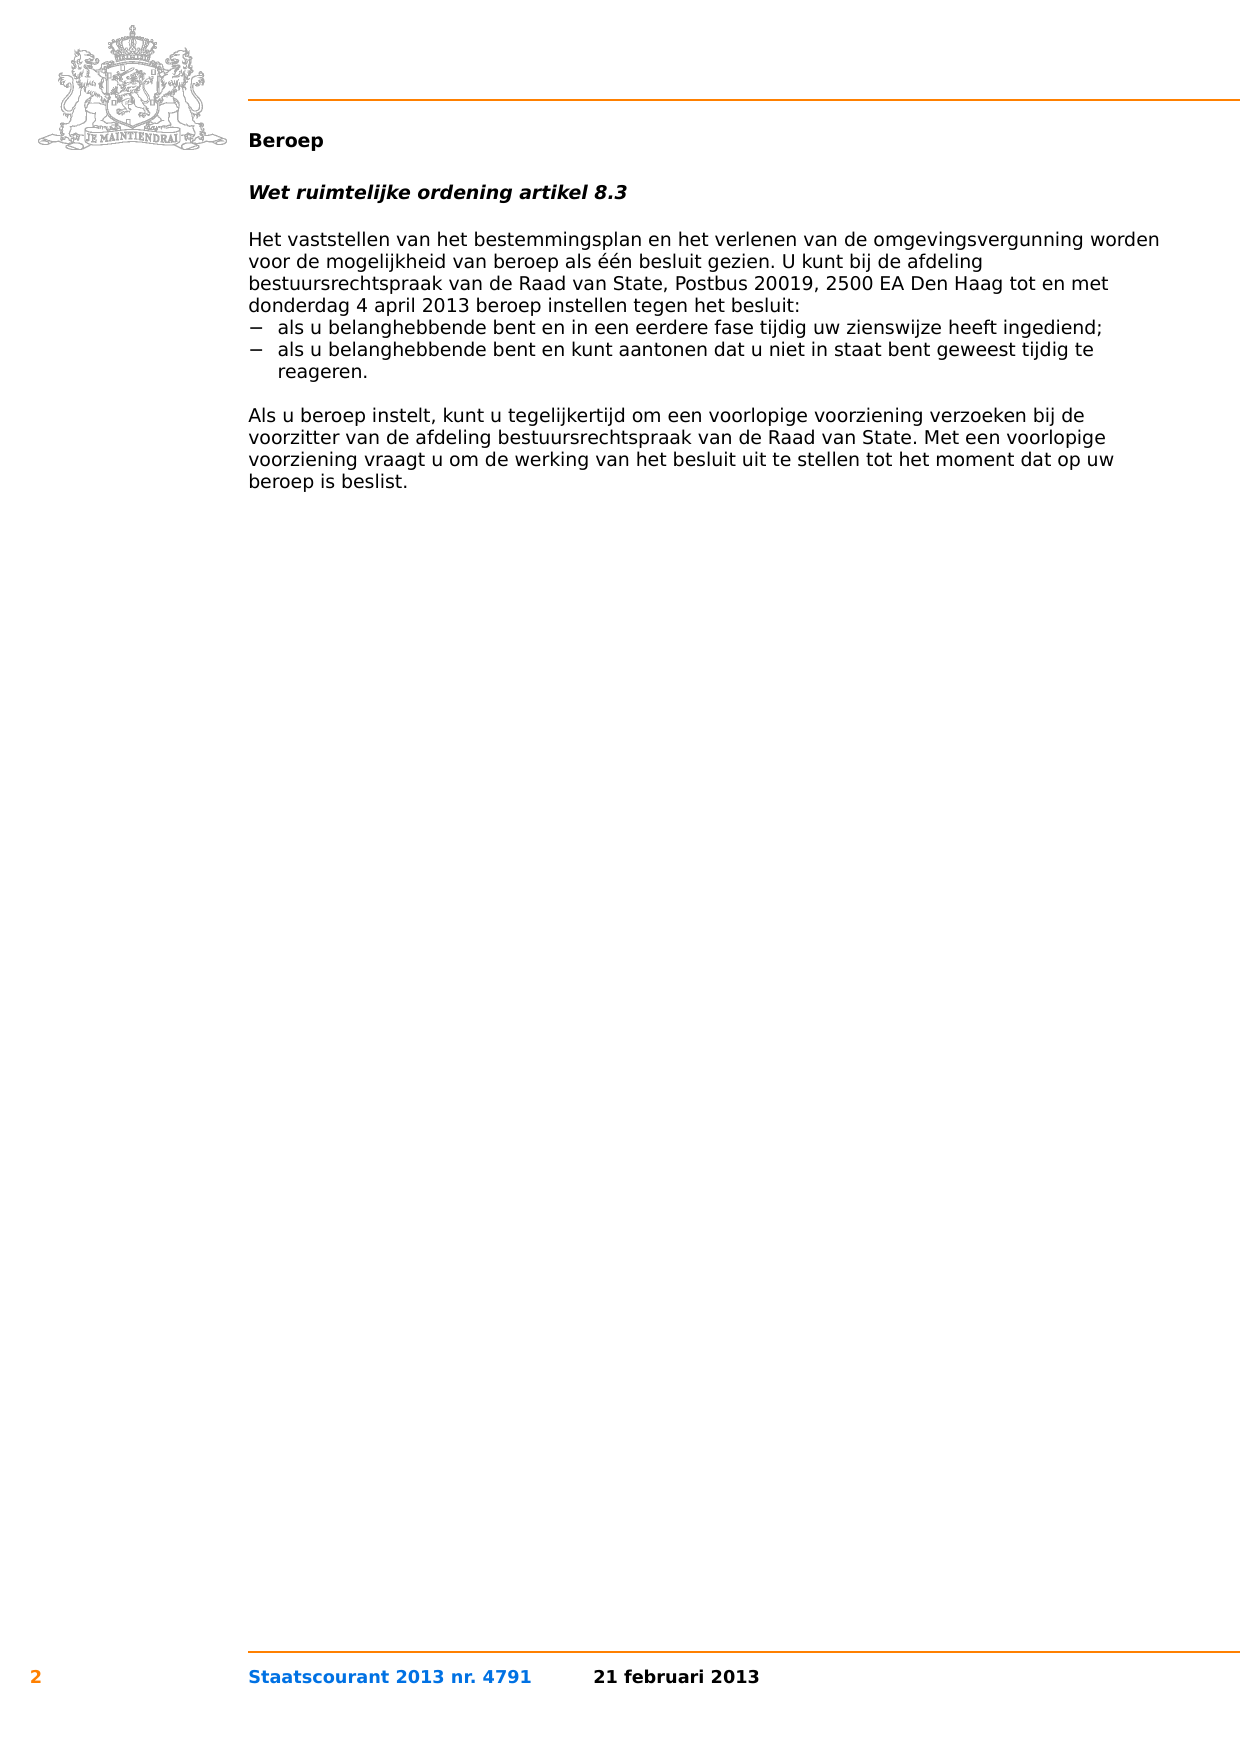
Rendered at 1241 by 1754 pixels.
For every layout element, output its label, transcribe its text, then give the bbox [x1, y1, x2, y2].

text Het vaststellen van het bestemmingsplan en het verlenen van de omgevingsvergunning worden voor de mogelijkheid van beroep als één besluit gezien. U kunt bij de afdeling bestuursrechtspraak van de Raad van State, Postbus 20019, 2500 EA Den Haag tot en met donderdag 4 april 2013 beroep instellen tegen het besluit: [248, 229, 1163, 317]
subtitle Wet ruimtelijke ordening artikel 8.3 [248, 182, 1163, 204]
text − als u belanghebbende bent en in een eerdere fase tijdig uw zienswijze heeft ingediend; [248, 317, 1163, 339]
subtitle Beroep [248, 130, 1163, 152]
text Als u beroep instelt, kunt u tegelijkertijd om een voorlopige voorziening verzoeken bij de voorzitter van de afdeling bestuursrechtspraak van de Raad van State. Met een voorlopige voorziening vraagt u om de werking van het besluit uit te stellen tot het moment dat op uw beroep is beslist. [248, 404, 1163, 492]
text − als u belanghebbende bent en kunt aantonen dat u niet in staat bent geweest tijdig te reageren. [248, 339, 1163, 383]
picture [38, 25, 227, 150]
